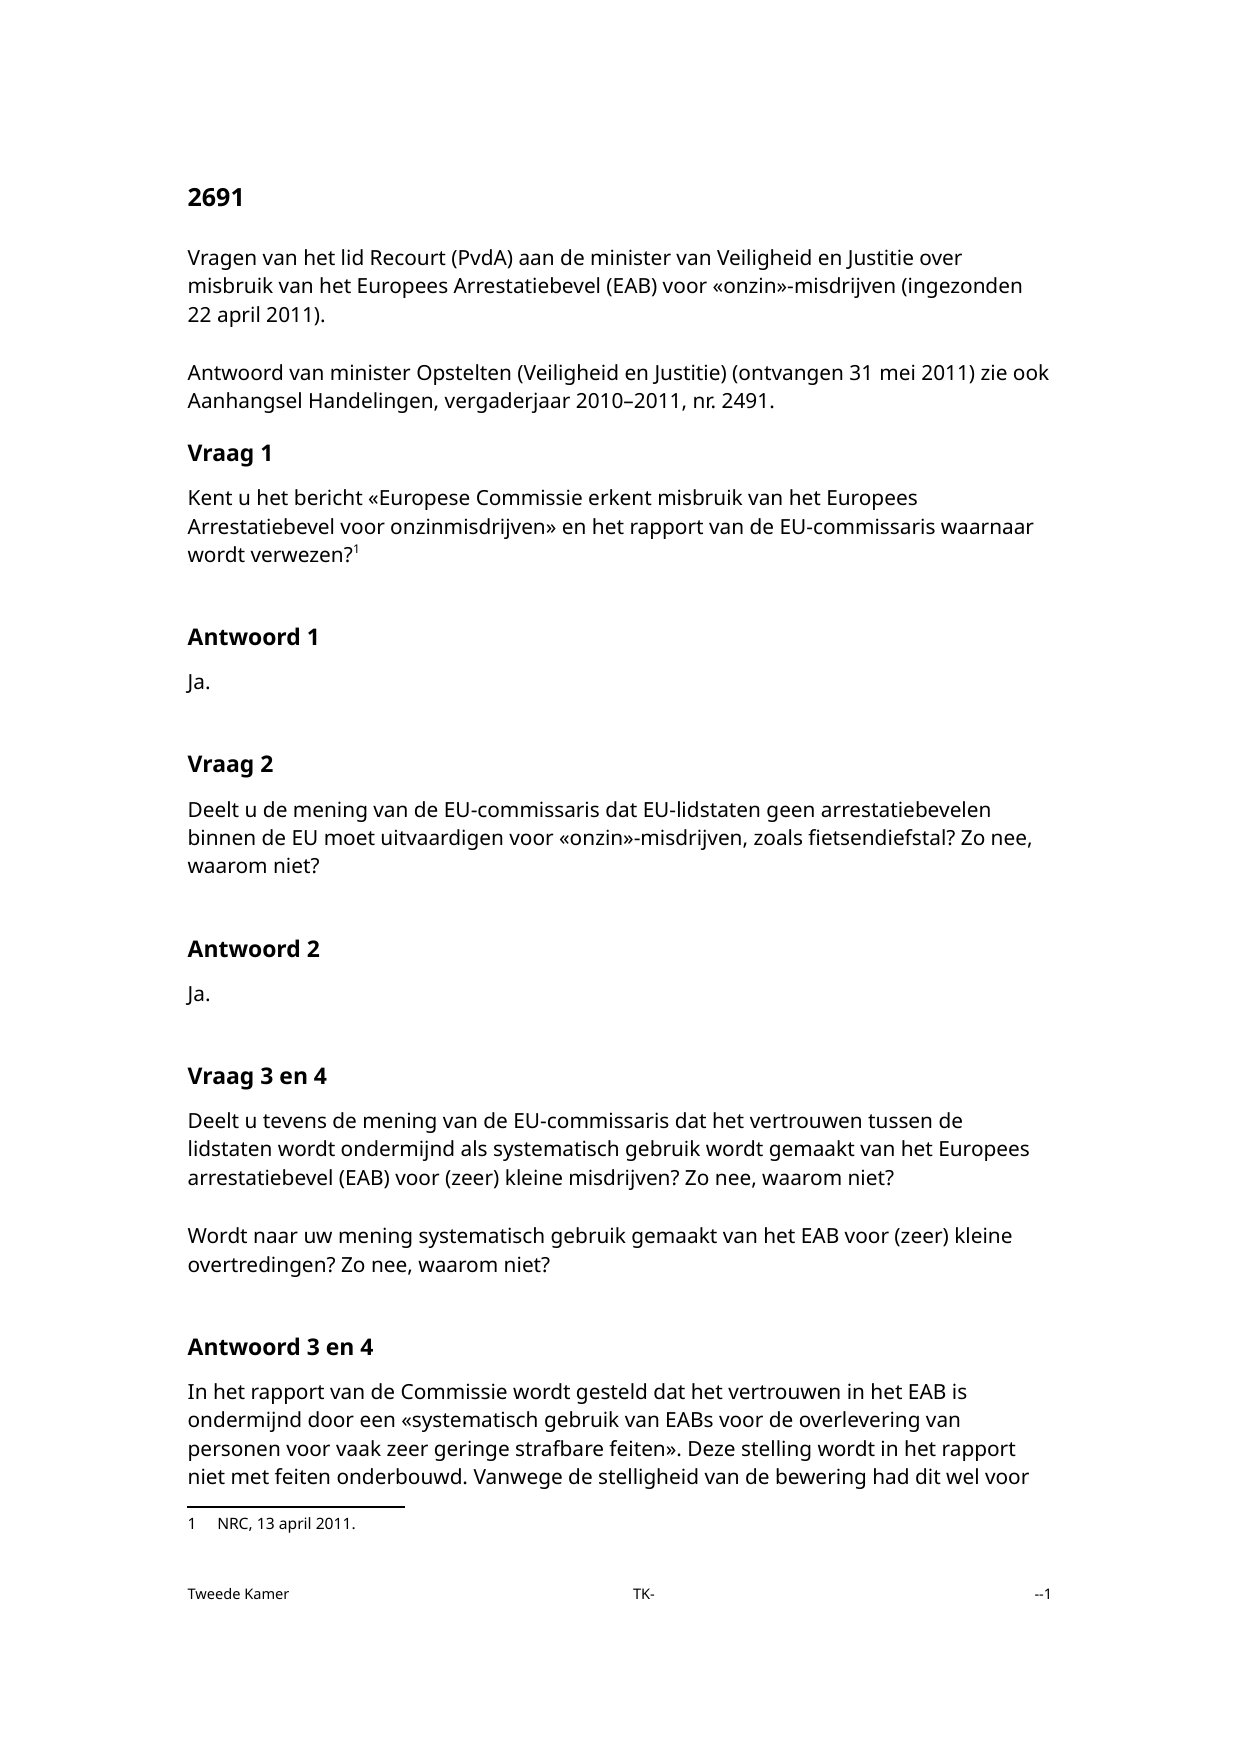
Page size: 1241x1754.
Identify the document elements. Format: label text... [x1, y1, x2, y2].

text Ja. [187, 979, 1053, 1007]
subtitle Antwoord 3 en 4 [187, 1331, 1053, 1362]
text Wordt naar uw mening systematisch gebruik gemaakt van het EAB voor (zeer) kleine overtredingen? Zo nee, waarom niet? [187, 1221, 1053, 1278]
subtitle Vraag 1 [187, 437, 1053, 468]
text Deelt u de mening van de EU-commissaris dat EU-lidstaten geen arrestatiebevelen binnen de EU moet uitvaardigen voor «onzin»-misdrijven, zoals fietsendiefstal? Zo nee, waarom niet? [187, 795, 1053, 880]
text Deelt u tevens de mening van de EU-commissaris dat het vertrouwen tussen de lidstaten wordt ondermijnd als systematisch gebruik wordt gemaakt van het Europees arrestatiebevel (EAB) voor (zeer) kleine misdrijven? Zo nee, waarom niet? [187, 1106, 1053, 1191]
text NRC, 13 april 2011. [187, 1506, 1053, 1534]
text Antwoord van minister Opstelten (Veiligheid en Justitie) (ontvangen 31 mei 2011) zie ook Aanhangsel Handelingen, vergaderjaar 2010–2011, nr. 2491. [187, 358, 1053, 415]
text Kent u het bericht «Europese Commissie erkent misbruik van het Europees Arrestatiebevel voor onzinmisdrijven» en het rapport van de EU-commissaris waarnaar wordt verwezen? [187, 483, 1053, 569]
subtitle Antwoord 1 [187, 621, 1053, 652]
text 2691 [187, 179, 1053, 213]
subtitle Vraag 2 [187, 748, 1053, 780]
subtitle Antwoord 2 [187, 932, 1053, 964]
subtitle Vraag 3 en 4 [187, 1060, 1053, 1091]
text Vragen van het lid Recourt (PvdA) aan de minister van Veiligheid en Justitie over misbruik van het Europees Arrestatiebevel (EAB) voor «onzin»-misdrijven (ingezonden 22 april 2011). [187, 243, 1053, 328]
text In het rapport van de Commissie wordt gesteld dat het vertrouwen in het EAB is ondermijnd door een «systematisch gebruik van EABs voor de overlevering van personen voor vaak zeer geringe strafbare feiten». Deze stelling wordt in het rapport niet met feiten onderbouwd. Vanwege de stelligheid van de bewering had dit wel voor [187, 1377, 1053, 1491]
text Ja. [187, 667, 1053, 696]
